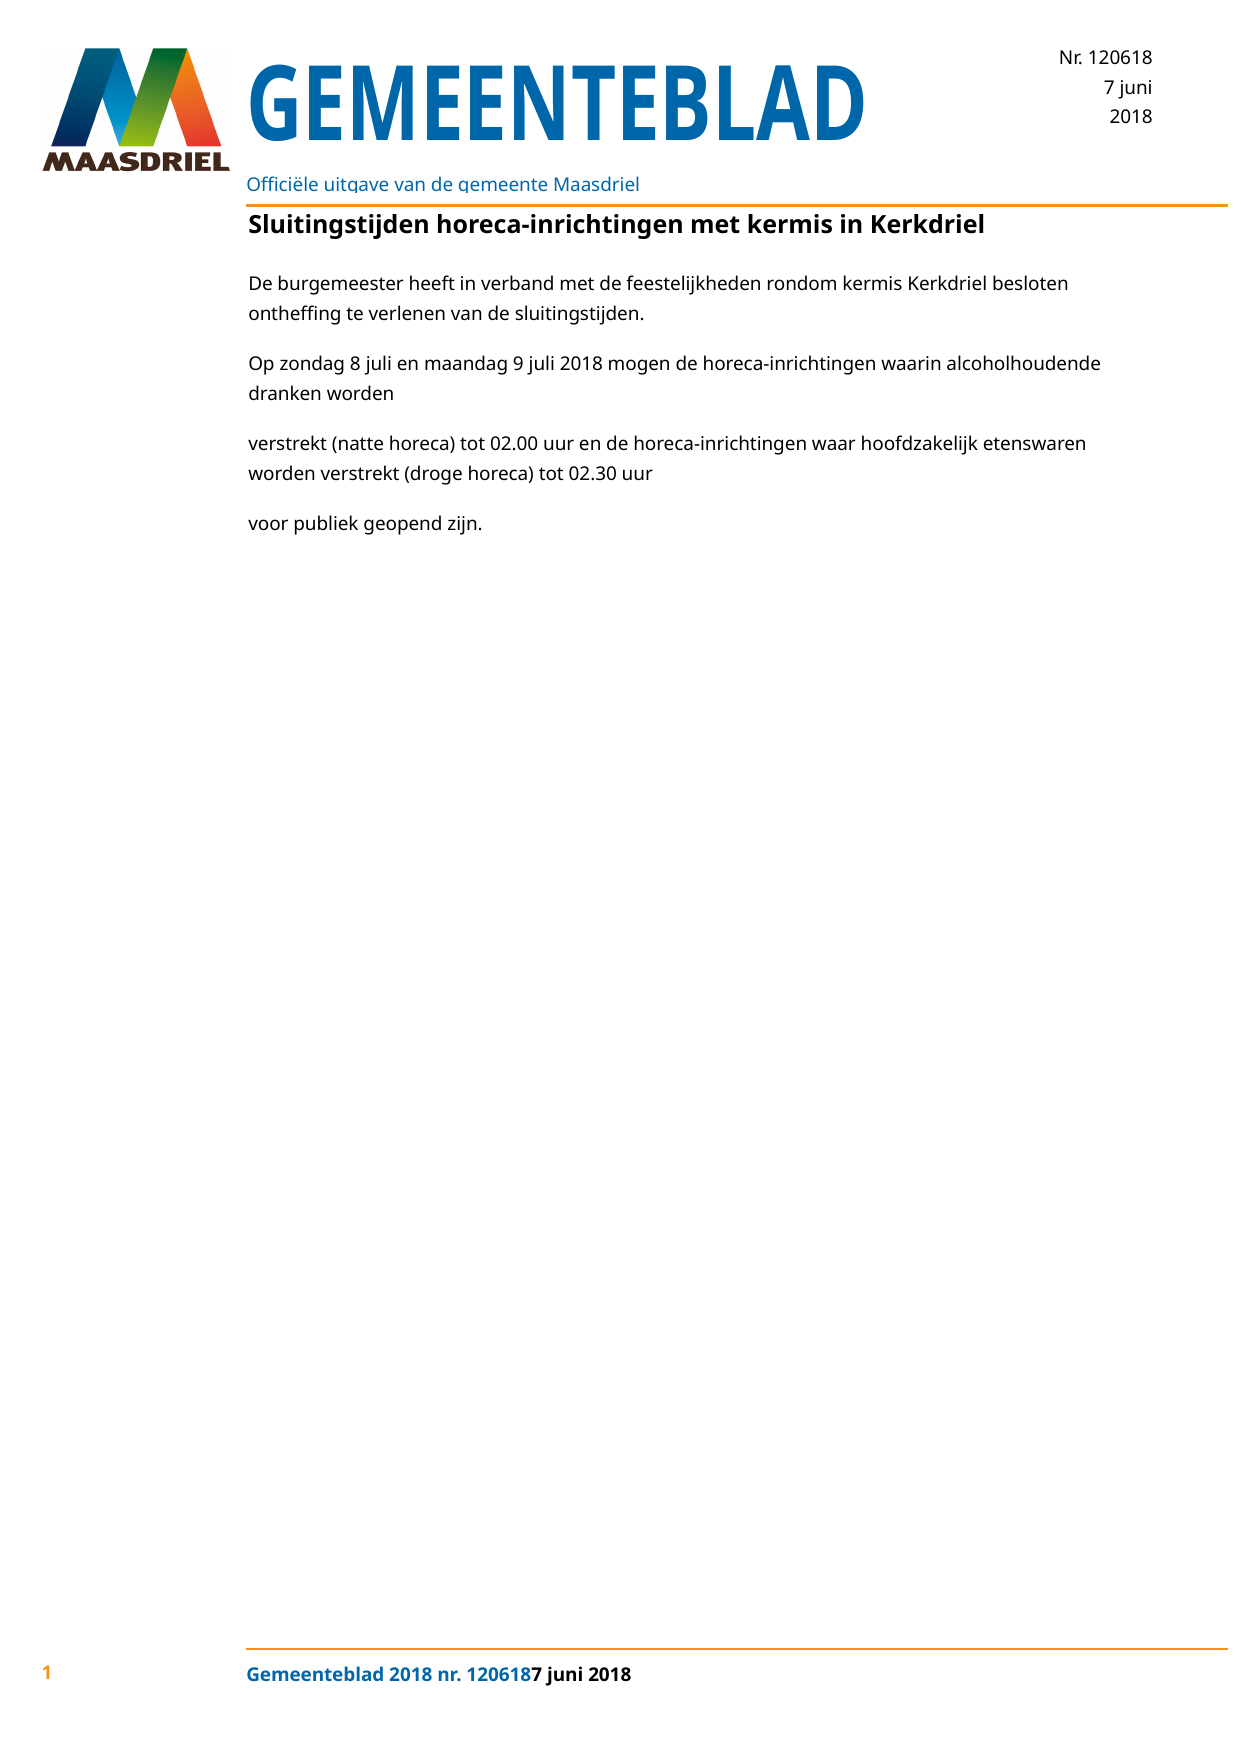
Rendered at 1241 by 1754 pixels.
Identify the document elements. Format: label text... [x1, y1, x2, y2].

picture [41, 47, 231, 172]
text Sluitingstijden horeca-inrichtingen met kermis in Kerkdriel [248, 207, 1152, 241]
text Op zondag 8 juli en maandag 9 juli 2018 mogen de horeca-inrichtingen waarin alcoholhoudende dranken worden [248, 350, 1152, 406]
text De burgemeester heeft in verband met de feestelijkheden rondom kermis Kerkdriel besloten ontheffing te verlenen van de sluitingstijden. [248, 270, 1152, 326]
text voor publiek geopend zijn. [248, 510, 1152, 536]
text verstrekt (natte horeca) tot 02.00 uur en de horeca-inrichtingen waar hoofdzakelijk etenswaren worden verstrekt (droge horeca) tot 02.30 uur [248, 430, 1152, 486]
